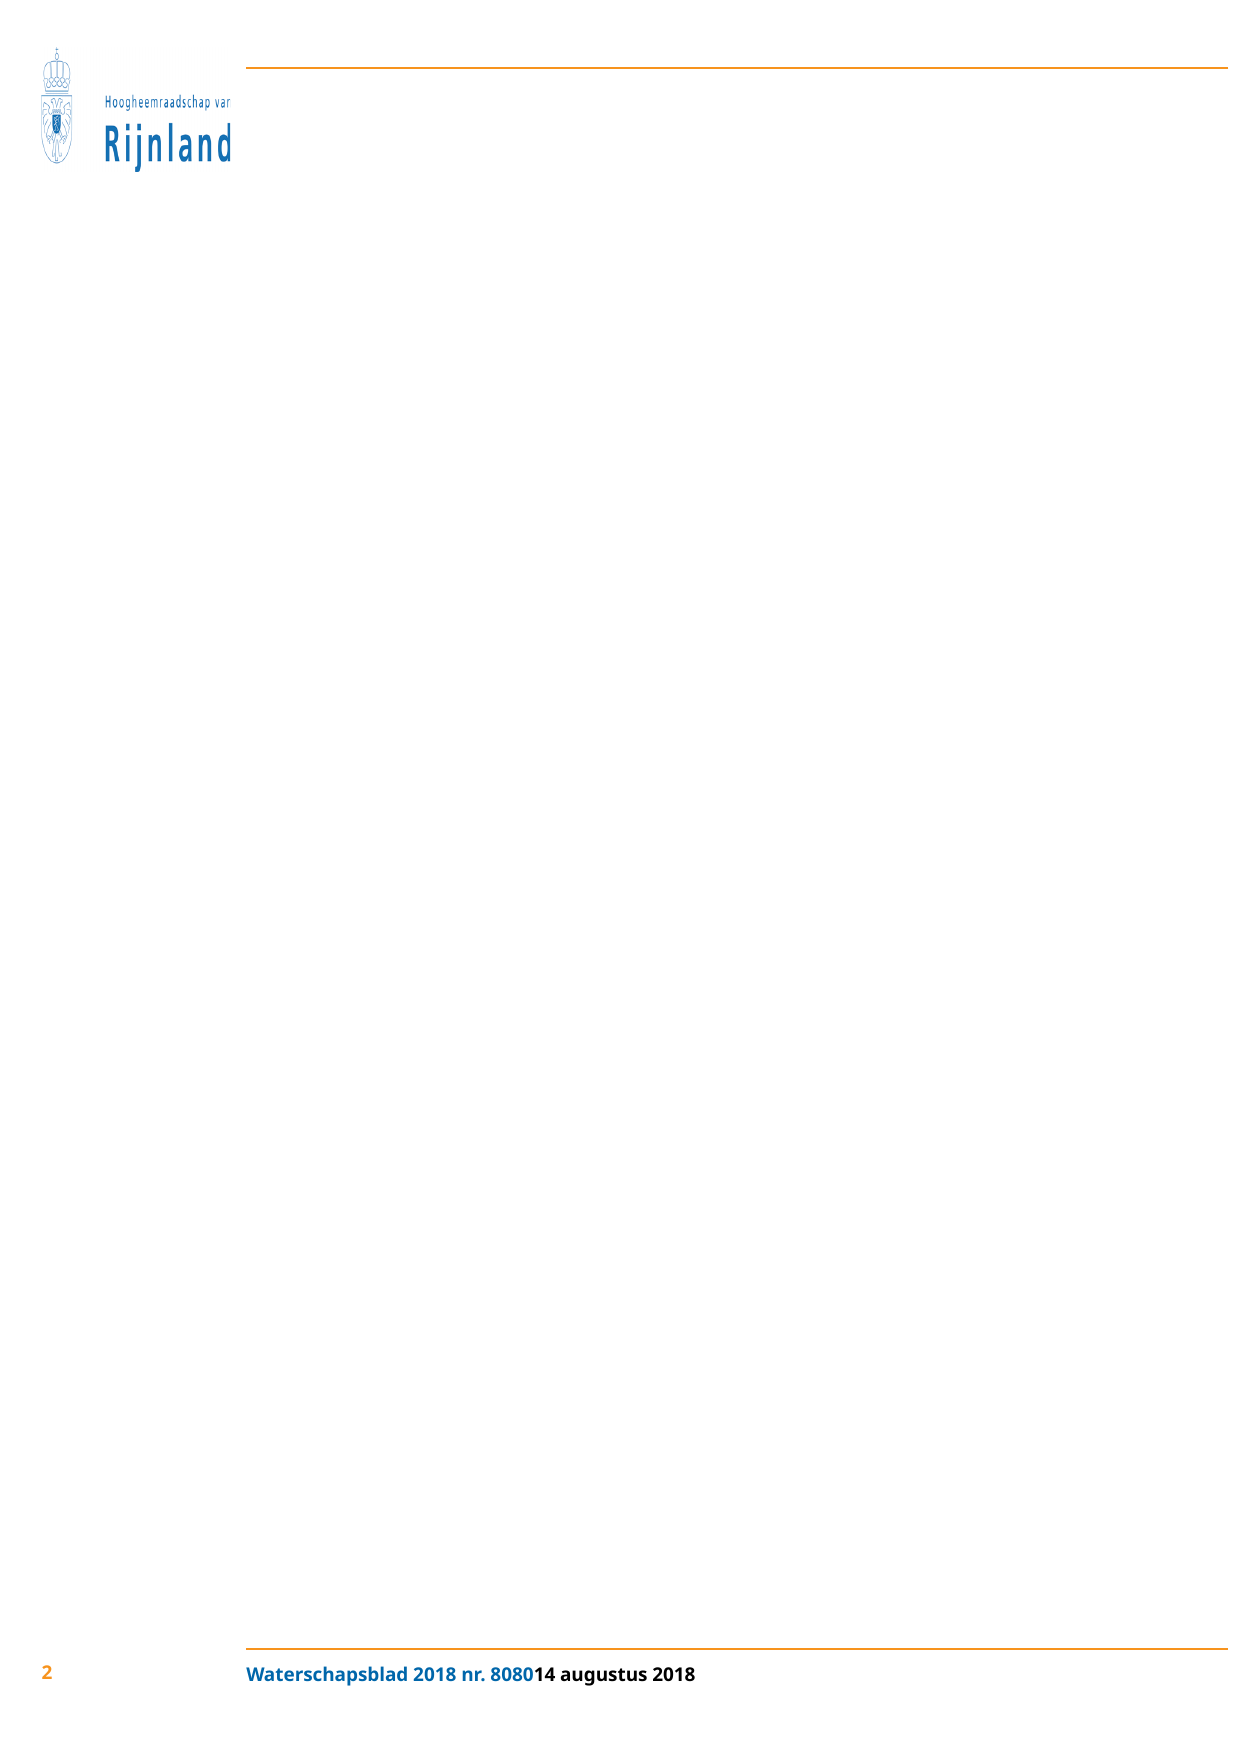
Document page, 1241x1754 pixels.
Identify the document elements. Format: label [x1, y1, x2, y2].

picture [41, 47, 231, 172]
